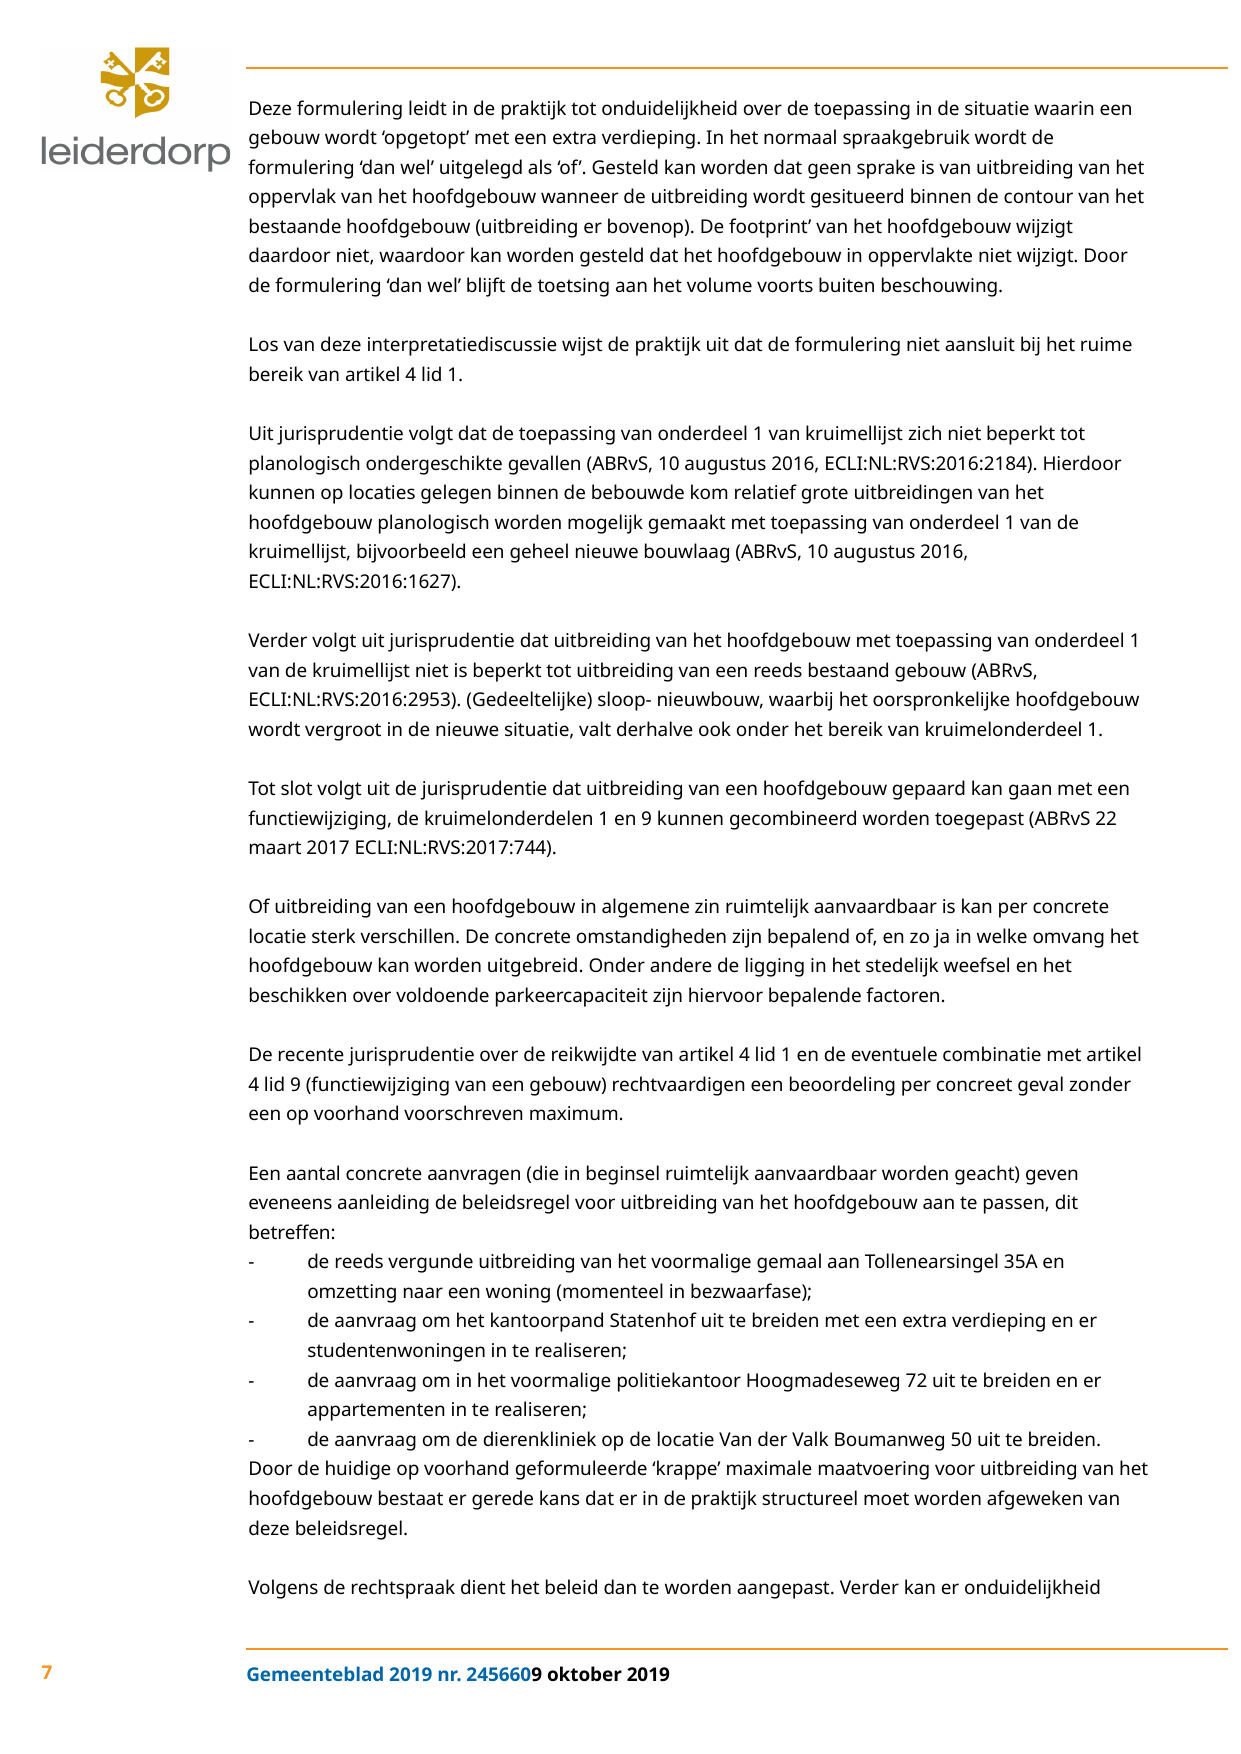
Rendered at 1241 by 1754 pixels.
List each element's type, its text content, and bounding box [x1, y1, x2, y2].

text Tot slot volgt uit de jurisprudentie dat uitbreiding van een hoofdgebouw gepaard kan gaan met een functiewijziging, de kruimelonderdelen 1 en 9 kunnen gecombineerd worden toegepast (ABRvS 22 maart 2017 ECLI:NL:RVS:2017:744). [248, 775, 1152, 860]
text Door de huidige op voorhand geformuleerde ‘krappe’ maximale maatvoering voor uitbreiding van het hoofdgebouw bestaat er gerede kans dat er in de praktijk structureel moet worden afgeweken van deze beleidsregel. [248, 1456, 1152, 1541]
text Verder volgt uit jurisprudentie dat uitbreiding van het hoofdgebouw met toepassing van onderdeel 1 van de kruimellijst niet is beperkt tot uitbreiding van een reeds bestaand gebouw (ABRvS, ECLI:NL:RVS:2016:2953). (Gedeeltelijke) sloop- nieuwbouw, waarbij het oorspronkelijke hoofdgebouw wordt vergroot in de nieuwe situatie, valt derhalve ook onder het bereik van kruimelonderdeel 1. [248, 627, 1152, 742]
text De recente jurisprudentie over de reikwijdte van artikel 4 lid 1 en de eventuele combinatie met artikel 4 lid 9 (functiewijziging van een gebouw) rechtvaardigen een beoordeling per concreet geval zonder een op voorhand voorschreven maximum. [248, 1041, 1152, 1126]
picture [41, 47, 231, 172]
list de aanvraag om in het voormalige politiekantoor Hoogmadeseweg 72 uit te breiden en er appartementen in te realiseren; [248, 1367, 1152, 1422]
text Uit jurisprudentie volgt dat de toepassing van onderdeel 1 van kruimellijst zich niet beperkt tot planologisch ondergeschikte gevallen (ABRvS, 10 augustus 2016, ECLI:NL:RVS:2016:2184). Hierdoor kunnen op locaties gelegen binnen de bebouwde kom relatief grote uitbreidingen van het hoofdgebouw planologisch worden mogelijk gemaakt met toepassing van onderdeel 1 van de kruimellijst, bijvoorbeeld een geheel nieuwe bouwlaag (ABRvS, 10 augustus 2016, ECLI:NL:RVS:2016:1627). [248, 420, 1152, 594]
text Volgens de rechtspraak dient het beleid dan te worden aangepast. Verder kan er onduidelijkheid [248, 1574, 1152, 1600]
text Deze formulering leidt in de praktijk tot onduidelijkheid over de toepassing in de situatie waarin een gebouw wordt ‘opgetopt’ met een extra verdieping. In het normaal spraakgebruik wordt de formulering ‘dan wel’ uitgelegd als ‘of’. Gesteld kan worden dat geen sprake is van uitbreiding van het oppervlak van het hoofdgebouw wanneer de uitbreiding wordt gesitueerd binnen de contour van het bestaande hoofdgebouw (uitbreiding er bovenop). De footprint’ van het hoofdgebouw wijzigt daardoor niet, waardoor kan worden gesteld dat het hoofdgebouw in oppervlakte niet wijzigt. Door de formulering ‘dan wel’ blijft de toetsing aan het volume voorts buiten beschouwing. [248, 95, 1152, 298]
text Een aantal concrete aanvragen (die in beginsel ruimtelijk aanvaardbaar worden geacht) geven eveneens aanleiding de beleidsregel voor uitbreiding van het hoofdgebouw aan te passen, dit betreffen: [248, 1160, 1152, 1245]
text Of uitbreiding van een hoofdgebouw in algemene zin ruimtelijk aanvaardbaar is kan per concrete locatie sterk verschillen. De concrete omstandigheden zijn bepalend of, en zo ja in welke omvang het hoofdgebouw kan worden uitgebreid. Onder andere de ligging in het stedelijk weefsel en het beschikken over voldoende parkeercapaciteit zijn hiervoor bepalende factoren. [248, 893, 1152, 1008]
text Los van deze interpretatiediscussie wijst de praktijk uit dat de formulering niet aansluit bij het ruime bereik van artikel 4 lid 1. [248, 331, 1152, 387]
list de aanvraag om het kantoorpand Statenhof uit te breiden met een extra verdieping en er studentenwoningen in te realiseren; [248, 1308, 1152, 1363]
list de reeds vergunde uitbreiding van het voormalige gemaal aan Tollenearsingel 35A en omzetting naar een woning (momenteel in bezwaarfase); [248, 1248, 1152, 1304]
list de aanvraag om de dierenkliniek op de locatie Van der Valk Boumanweg 50 uit te breiden. [248, 1426, 1152, 1452]
